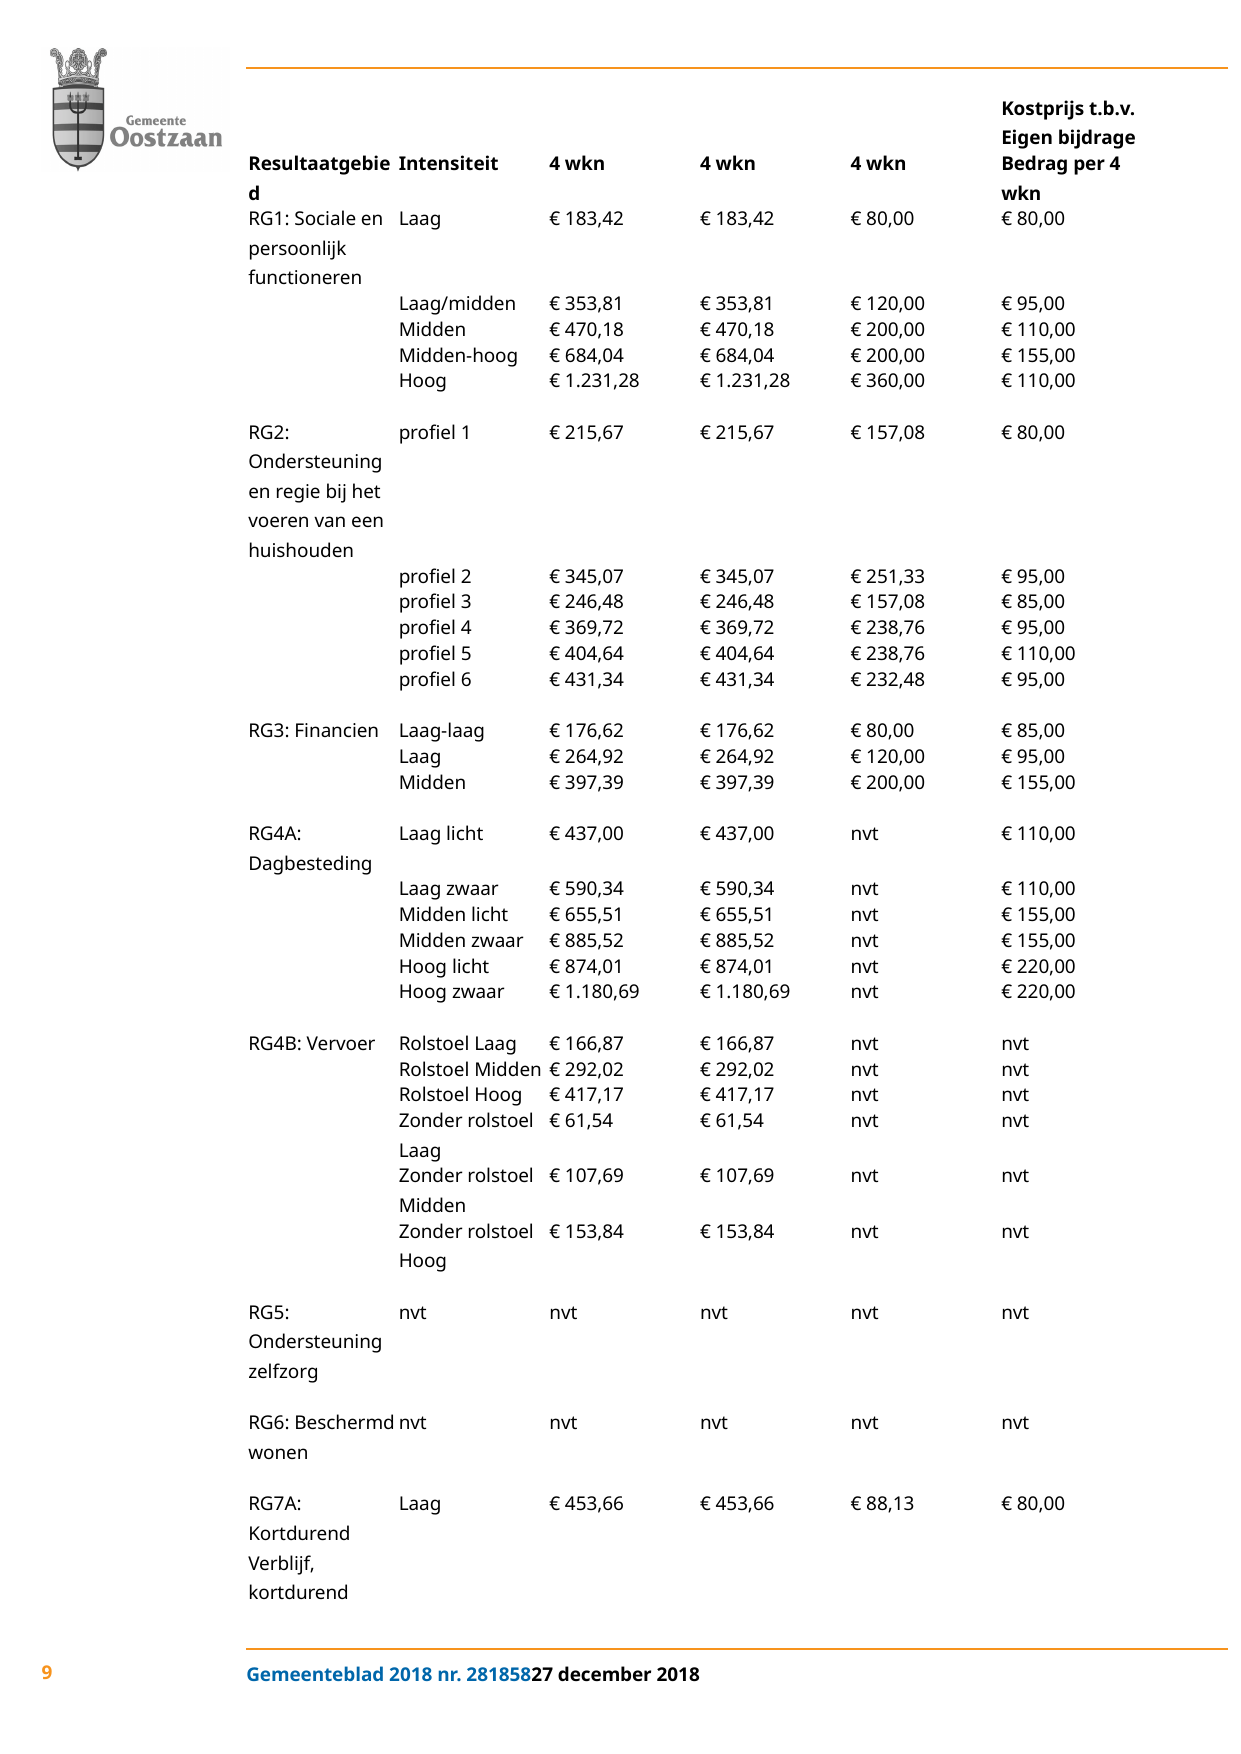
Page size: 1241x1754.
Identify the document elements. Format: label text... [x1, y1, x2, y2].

table_cell [248, 769, 398, 794]
table_cell nvt [399, 1299, 549, 1384]
table_cell € 292,02 [700, 1056, 850, 1081]
table_cell [850, 1004, 1001, 1030]
table_cell € 264,92 [700, 743, 850, 769]
table_cell Bedrag per 4 wkn [1001, 150, 1152, 205]
table_cell [850, 95, 1001, 150]
table_cell 4 wkn [850, 150, 1001, 205]
table_cell € 353,81 [549, 290, 700, 316]
table_cell Laag [399, 205, 549, 290]
table_cell € 110,00 [1001, 316, 1152, 342]
table_cell [248, 1218, 398, 1273]
table_cell nvt [850, 1107, 1001, 1162]
table_cell nvt [1001, 1163, 1152, 1218]
table_cell € 238,76 [850, 640, 1001, 666]
table_cell Kostprijs t.b.v. Eigen bijdrage [1001, 95, 1152, 150]
table_cell [549, 95, 700, 150]
table_cell [399, 1004, 549, 1030]
table_cell € 470,18 [700, 316, 850, 342]
table_cell RG3: Financien [248, 718, 398, 743]
table_cell [549, 692, 700, 717]
table_cell € 80,00 [1001, 1491, 1152, 1605]
table_cell € 417,17 [549, 1081, 700, 1107]
table_cell [700, 95, 850, 150]
table_cell Rolstoel Midden [399, 1056, 549, 1081]
table_cell [1001, 1384, 1152, 1409]
table_cell € 684,04 [549, 342, 700, 367]
table_cell € 431,34 [549, 666, 700, 692]
table_cell € 110,00 [1001, 368, 1152, 393]
table_cell € 264,92 [549, 743, 700, 769]
table_cell € 166,87 [549, 1030, 700, 1056]
table_cell € 200,00 [850, 316, 1001, 342]
table_cell [399, 95, 549, 150]
table_cell € 874,01 [549, 953, 700, 978]
table_cell [248, 393, 398, 419]
table_cell profiel 1 [399, 419, 549, 563]
table_cell € 251,33 [850, 563, 1001, 589]
table_cell [1001, 795, 1152, 820]
table_cell nvt [549, 1299, 700, 1384]
table_cell [248, 876, 398, 901]
table_cell Laag [399, 743, 549, 769]
table_cell € 61,54 [549, 1107, 700, 1162]
table_cell nvt [1001, 1410, 1152, 1465]
table_cell [248, 316, 398, 342]
table_cell [700, 1004, 850, 1030]
table_cell Laag [399, 1491, 549, 1605]
table_cell [399, 393, 549, 419]
table_cell nvt [850, 901, 1001, 927]
table_cell [248, 901, 398, 927]
table_cell profiel 2 [399, 563, 549, 589]
table_cell € 166,87 [700, 1030, 850, 1056]
table_cell € 157,08 [850, 589, 1001, 614]
table_cell € 155,00 [1001, 927, 1152, 953]
table_cell nvt [700, 1410, 850, 1465]
table_cell Hoog zwaar [399, 979, 549, 1004]
table_cell € 85,00 [1001, 718, 1152, 743]
table_cell [1001, 393, 1152, 419]
table_cell [850, 795, 1001, 820]
table_cell € 220,00 [1001, 979, 1152, 1004]
table_cell € 157,08 [850, 419, 1001, 563]
table_cell [549, 795, 700, 820]
table_cell [248, 1465, 398, 1491]
table_cell [248, 1163, 398, 1218]
table_cell nvt [1001, 1107, 1152, 1162]
table_cell € 183,42 [549, 205, 700, 290]
table_cell profiel 3 [399, 589, 549, 614]
table_cell € 345,07 [549, 563, 700, 589]
table_cell nvt [1001, 1081, 1152, 1107]
table_cell [700, 795, 850, 820]
table_cell € 246,48 [549, 589, 700, 614]
table_cell [248, 953, 398, 978]
table_cell € 246,48 [700, 589, 850, 614]
table_cell nvt [850, 1030, 1001, 1056]
table_cell [850, 692, 1001, 717]
table_cell € 470,18 [549, 316, 700, 342]
table_cell nvt [850, 1081, 1001, 1107]
table_cell € 397,39 [549, 769, 700, 794]
table_cell nvt [850, 1410, 1001, 1465]
table_cell [248, 1081, 398, 1107]
table_cell [248, 563, 398, 589]
table_cell € 200,00 [850, 769, 1001, 794]
table_cell [549, 1004, 700, 1030]
table_cell [248, 342, 398, 367]
table_cell € 590,34 [700, 876, 850, 901]
table_cell RG2: Ondersteuning en regie bij het voeren van een huishouden [248, 419, 398, 563]
table_cell € 215,67 [549, 419, 700, 563]
table_cell [399, 1465, 549, 1491]
table_cell [248, 927, 398, 953]
table_cell RG4B: Vervoer [248, 1030, 398, 1056]
table_cell € 590,34 [549, 876, 700, 901]
table_cell € 417,17 [700, 1081, 850, 1107]
table_cell [248, 589, 398, 614]
table_cell € 155,00 [1001, 901, 1152, 927]
table_cell nvt [1001, 1056, 1152, 1081]
table_cell [248, 1056, 398, 1081]
table_cell [700, 1384, 850, 1409]
table_cell € 215,67 [700, 419, 850, 563]
table_cell [248, 368, 398, 393]
table_cell nvt [850, 927, 1001, 953]
table_cell € 200,00 [850, 342, 1001, 367]
table_cell [248, 743, 398, 769]
table_cell [850, 393, 1001, 419]
table_cell € 1.180,69 [700, 979, 850, 1004]
table_cell [1001, 1004, 1152, 1030]
table_cell € 120,00 [850, 290, 1001, 316]
table_cell € 220,00 [1001, 953, 1152, 978]
table_cell [248, 95, 398, 150]
table_cell € 1.180,69 [549, 979, 700, 1004]
table_cell nvt [850, 1218, 1001, 1273]
table_cell [700, 1465, 850, 1491]
table_cell nvt [850, 953, 1001, 978]
table_cell € 345,07 [700, 563, 850, 589]
table_cell [248, 1273, 398, 1299]
table_cell € 885,52 [549, 927, 700, 953]
table_cell [248, 1384, 398, 1409]
table_cell Laag/midden [399, 290, 549, 316]
table_cell € 431,34 [700, 666, 850, 692]
table_cell € 655,51 [549, 901, 700, 927]
table_cell € 153,84 [700, 1218, 850, 1273]
table_cell nvt [850, 1056, 1001, 1081]
table_cell € 176,62 [700, 718, 850, 743]
table_cell € 155,00 [1001, 769, 1152, 794]
table_cell € 369,72 [700, 615, 850, 640]
table_cell nvt [850, 876, 1001, 901]
table_cell profiel 6 [399, 666, 549, 692]
table_cell Zonder rolstoel Hoog [399, 1218, 549, 1273]
table_cell [700, 692, 850, 717]
table_cell [549, 393, 700, 419]
table_cell nvt [1001, 1299, 1152, 1384]
table_cell € 885,52 [700, 927, 850, 953]
table_cell [1001, 1465, 1152, 1491]
table_cell € 453,66 [549, 1491, 700, 1605]
table_cell € 155,00 [1001, 342, 1152, 367]
table_cell Resultaatgebied [248, 150, 398, 205]
table_cell € 238,76 [850, 615, 1001, 640]
table_cell nvt [700, 1299, 850, 1384]
table_cell [248, 615, 398, 640]
table_cell nvt [850, 1163, 1001, 1218]
table_cell € 120,00 [850, 743, 1001, 769]
table_cell [248, 290, 398, 316]
table_cell € 232,48 [850, 666, 1001, 692]
table_cell nvt [850, 979, 1001, 1004]
table_cell profiel 5 [399, 640, 549, 666]
table_cell € 360,00 [850, 368, 1001, 393]
table_cell [700, 393, 850, 419]
table_cell [549, 1384, 700, 1409]
table_cell nvt [850, 820, 1001, 876]
table_cell Zonder rolstoel Laag [399, 1107, 549, 1162]
table_cell nvt [549, 1410, 700, 1465]
table_cell € 353,81 [700, 290, 850, 316]
table_cell RG4A: Dagbesteding [248, 820, 398, 876]
picture [41, 47, 231, 172]
table_cell € 176,62 [549, 718, 700, 743]
table_cell [399, 1273, 549, 1299]
table_cell € 437,00 [549, 820, 700, 876]
table_cell € 85,00 [1001, 589, 1152, 614]
table_cell [1001, 692, 1152, 717]
table_cell € 292,02 [549, 1056, 700, 1081]
table_cell RG6: Beschermd wonen [248, 1410, 398, 1465]
table_cell € 88,13 [850, 1491, 1001, 1605]
table_cell nvt [399, 1410, 549, 1465]
table_cell Midden [399, 316, 549, 342]
table_cell RG5: Ondersteuning zelfzorg [248, 1299, 398, 1384]
table_cell € 655,51 [700, 901, 850, 927]
table_cell 4 wkn [700, 150, 850, 205]
table_cell € 95,00 [1001, 666, 1152, 692]
table_cell € 110,00 [1001, 820, 1152, 876]
table_cell € 369,72 [549, 615, 700, 640]
table_cell [248, 692, 398, 717]
table_cell € 404,64 [549, 640, 700, 666]
table_cell € 1.231,28 [549, 368, 700, 393]
table_cell € 95,00 [1001, 615, 1152, 640]
table_cell € 80,00 [1001, 205, 1152, 290]
table_cell [1001, 1273, 1152, 1299]
table_cell € 80,00 [1001, 419, 1152, 563]
table_cell Midden [399, 769, 549, 794]
table_cell € 80,00 [850, 718, 1001, 743]
table_cell Midden licht [399, 901, 549, 927]
table_cell € 437,00 [700, 820, 850, 876]
table_cell € 95,00 [1001, 743, 1152, 769]
table_cell € 153,84 [549, 1218, 700, 1273]
table_cell € 453,66 [700, 1491, 850, 1605]
table_cell Zonder rolstoel Midden [399, 1163, 549, 1218]
table_cell profiel 4 [399, 615, 549, 640]
table_cell Hoog licht [399, 953, 549, 978]
table_cell [549, 1273, 700, 1299]
table_cell [700, 1273, 850, 1299]
table_cell € 95,00 [1001, 290, 1152, 316]
table_cell nvt [1001, 1030, 1152, 1056]
table_cell [850, 1273, 1001, 1299]
table_cell [850, 1384, 1001, 1409]
table_cell € 95,00 [1001, 563, 1152, 589]
table_cell Hoog [399, 368, 549, 393]
table_cell [399, 1384, 549, 1409]
table_cell nvt [1001, 1218, 1152, 1273]
table_cell € 80,00 [850, 205, 1001, 290]
table_cell [549, 1465, 700, 1491]
table_cell € 110,00 [1001, 640, 1152, 666]
table_cell € 110,00 [1001, 876, 1152, 901]
table_cell Laag-laag [399, 718, 549, 743]
table_cell [399, 795, 549, 820]
table_cell € 684,04 [700, 342, 850, 367]
table_cell Intensiteit [399, 150, 549, 205]
table_cell Rolstoel Hoog [399, 1081, 549, 1107]
table_cell [248, 666, 398, 692]
table_cell [399, 692, 549, 717]
table_cell € 404,64 [700, 640, 850, 666]
table_cell € 183,42 [700, 205, 850, 290]
table_cell Laag licht [399, 820, 549, 876]
table_cell € 107,69 [549, 1163, 700, 1218]
table_cell Rolstoel Laag [399, 1030, 549, 1056]
table_cell € 397,39 [700, 769, 850, 794]
table_cell Midden-hoog [399, 342, 549, 367]
table_cell [850, 1465, 1001, 1491]
table_cell Laag zwaar [399, 876, 549, 901]
table_cell € 874,01 [700, 953, 850, 978]
table_cell [248, 640, 398, 666]
table_cell € 1.231,28 [700, 368, 850, 393]
table_cell [248, 979, 398, 1004]
table_cell nvt [850, 1299, 1001, 1384]
table_cell [248, 1107, 398, 1162]
table_cell [248, 1004, 398, 1030]
table_cell € 61,54 [700, 1107, 850, 1162]
table_cell [248, 795, 398, 820]
table_cell RG7A: Kortdurend Verblijf, kortdurend [248, 1491, 398, 1605]
table_cell 4 wkn [549, 150, 700, 205]
table_cell € 107,69 [700, 1163, 850, 1218]
table_cell RG1: Sociale en persoonlijk functioneren [248, 205, 398, 290]
table_cell Midden zwaar [399, 927, 549, 953]
